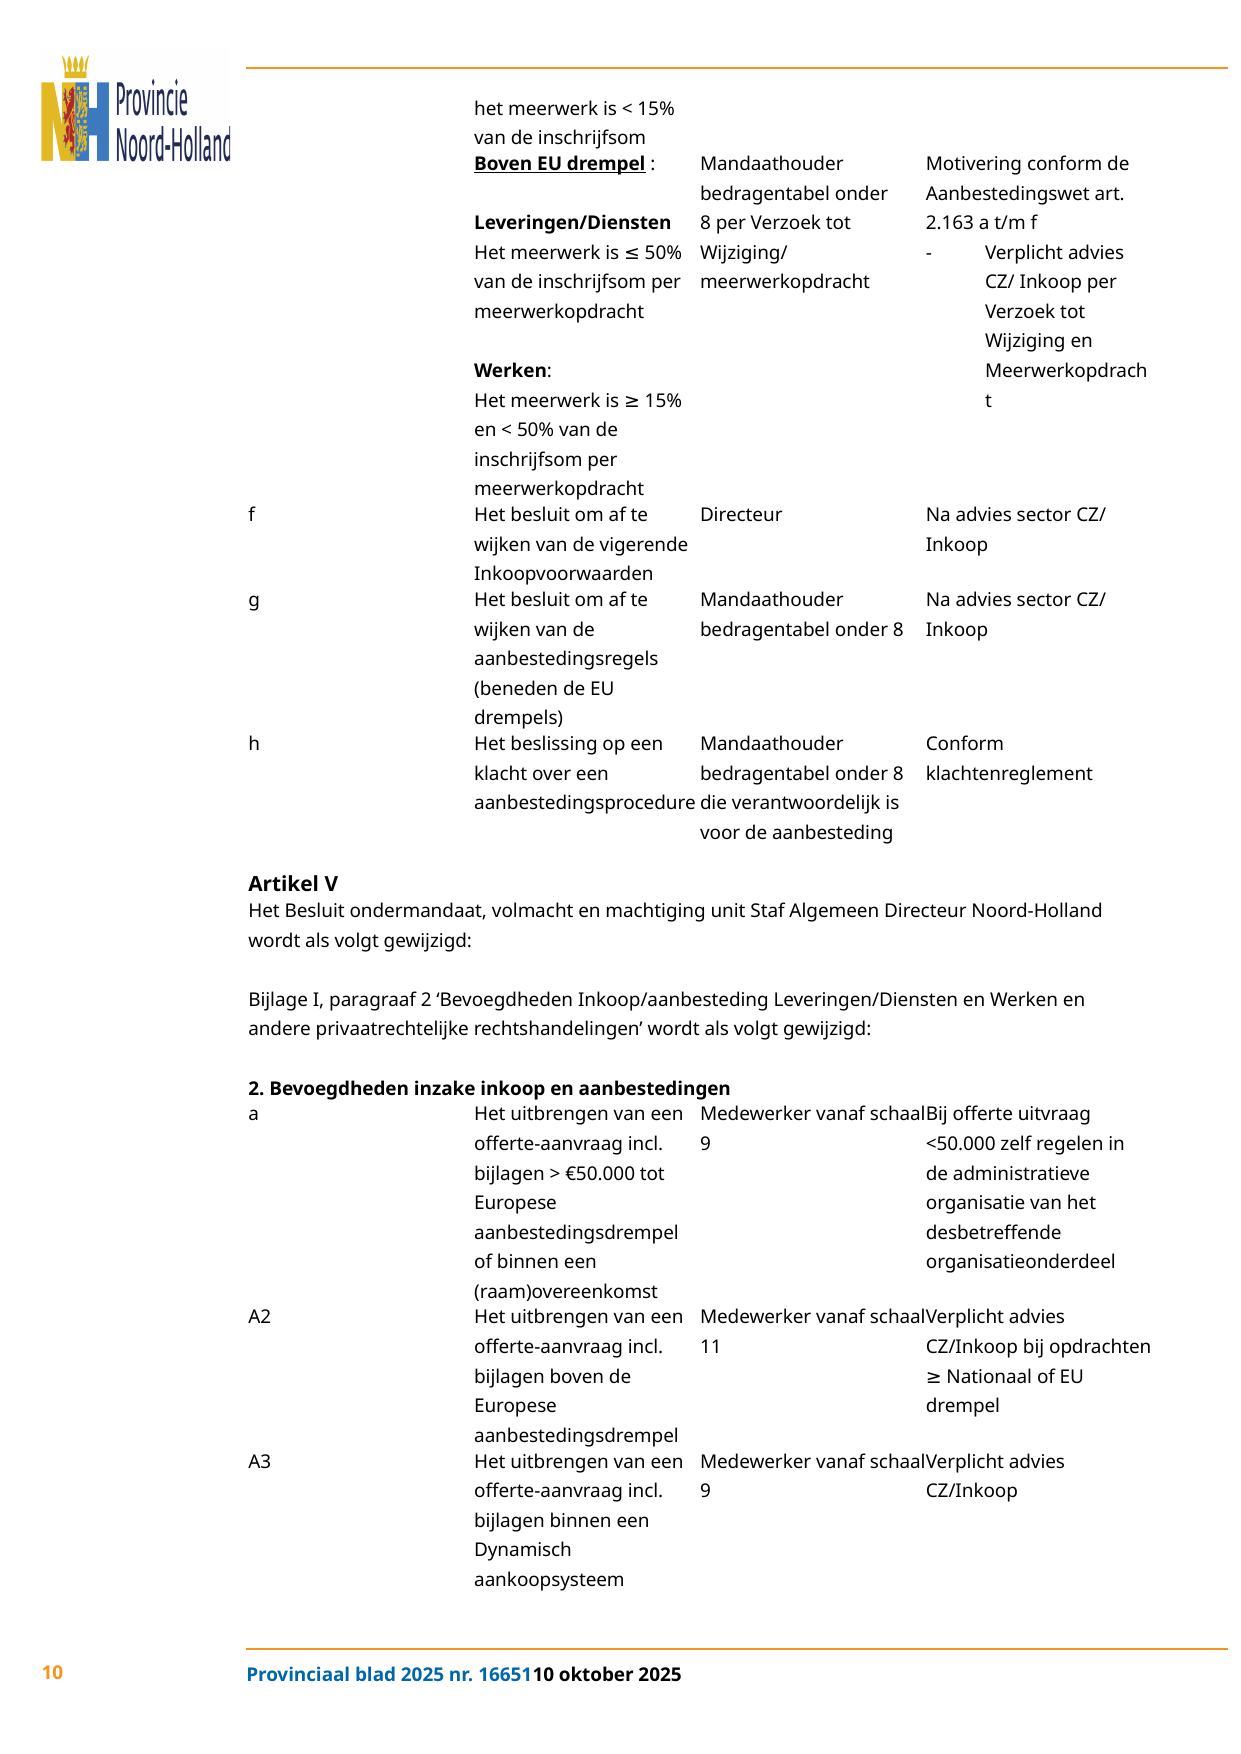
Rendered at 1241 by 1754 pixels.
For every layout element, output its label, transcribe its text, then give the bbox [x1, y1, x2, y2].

table_cell Het uitbrengen van een offerte-aanvraag incl. bijlagen > €50.000 tot Europese aanbestedingsdrempel of binnen een (raam)overeenkomst [474, 1101, 700, 1304]
table_cell [248, 95, 474, 150]
text Bijlage I, paragraaf 2 ‘Bevoegdheden Inkoop/aanbesteding Leveringen/Diensten en Werken en andere privaatrechtelijke rechtshandelingen’ wordt als volgt gewijzigd: [248, 986, 1152, 1041]
table_cell Het beslissing op een klacht over een aanbestedingsprocedure [474, 730, 700, 845]
table_cell Medewerker vanaf schaal 9 [700, 1448, 926, 1592]
table_cell Mandaathouder bedragentabel onder 8 die verantwoordelijk is voor de aanbesteding [700, 730, 926, 845]
table_cell [926, 95, 1152, 150]
table_cell f [248, 501, 474, 586]
table_cell Het uitbrengen van een offerte-aanvraag incl. bijlagen binnen een Dynamisch aankoopsysteem [474, 1448, 700, 1592]
table_cell Het besluit om af te wijken van de vigerende Inkoopvoorwaarden [474, 501, 700, 586]
table_cell A3 [248, 1448, 474, 1592]
table_cell Medewerker vanaf schaal 9 [700, 1101, 926, 1304]
table_cell Conform klachtenreglement [926, 730, 1152, 845]
table_cell Boven EU drempel : Leveringen/Diensten Het meerwerk is ≤ 50% van de inschrijfsom per meerwerkopdracht Werken: Het meerwerk is ≥ 15% en < 50% van de inschrijfsom per meerwerkopdracht [474, 150, 700, 501]
table_cell a [248, 1101, 474, 1304]
table_cell Directeur [700, 501, 926, 586]
table_header 2. Bevoegdheden inzake inkoop en aanbestedingen [248, 1075, 1152, 1101]
table_cell Het besluit om af te wijken van de aanbestedingsregels (beneden de EU drempels) [474, 586, 700, 730]
table_cell Bij offerte uitvraag <50.000 zelf regelen in de administratieve organisatie van het desbetreffende organisatieonderdeel [926, 1101, 1152, 1304]
table_cell Medewerker vanaf schaal 11 [700, 1304, 926, 1448]
table_cell Motivering conform de Aanbestedingswet art. 2.163 a t/m f Verplicht advies CZ/ Inkoop per Verzoek tot Wijziging en Meerwerkopdracht [926, 150, 1152, 501]
table_cell Na advies sector CZ/ Inkoop [926, 586, 1152, 730]
table_cell A2 [248, 1304, 474, 1448]
table_cell g [248, 586, 474, 730]
table_cell Verplicht advies CZ/Inkoop [926, 1448, 1152, 1592]
table_cell Na advies sector CZ/ Inkoop [926, 501, 1152, 586]
table_cell h [248, 730, 474, 845]
table_cell het meerwerk is < 15% van de inschrijfsom [474, 95, 700, 150]
table_cell Mandaathouder bedragentabel onder 8 [700, 586, 926, 730]
table_cell Verplicht advies CZ/Inkoop bij opdrachten ≥ Nationaal of EU drempel [926, 1304, 1152, 1448]
table_cell [700, 95, 926, 150]
text Het Besluit ondermandaat, volmacht en machtiging unit Staf Algemeen Directeur Noord-Holland wordt als volgt gewijzigd: [248, 897, 1152, 952]
table_cell Mandaathouder bedragentabel onder 8 per Verzoek tot Wijziging/ meerwerkopdracht [700, 150, 926, 501]
table_cell Het uitbrengen van een offerte-aanvraag incl. bijlagen boven de Europese aanbestedingsdrempel [474, 1304, 700, 1448]
text Artikel V [248, 869, 1152, 897]
table_cell [248, 150, 474, 501]
picture [41, 47, 231, 172]
